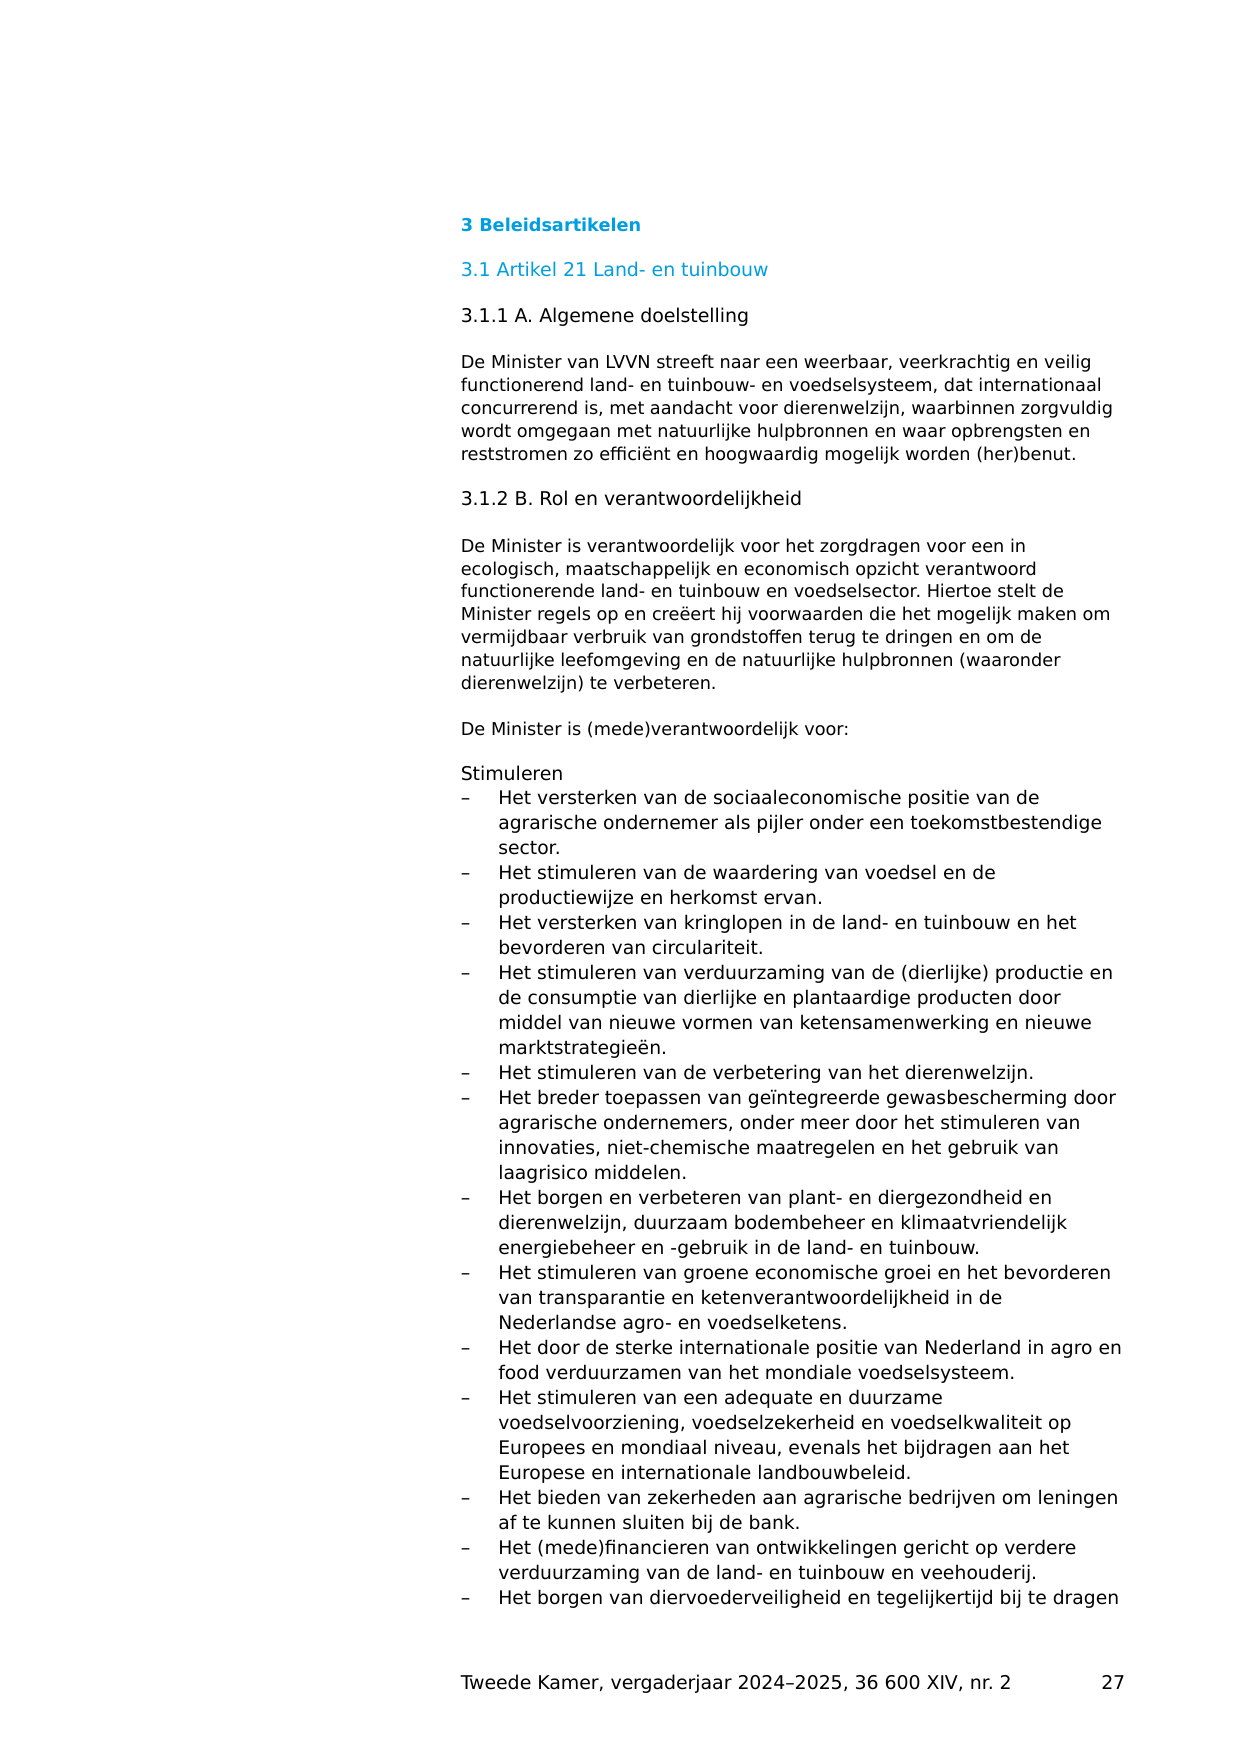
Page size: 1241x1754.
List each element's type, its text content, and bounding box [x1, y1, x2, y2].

list Het breder toepassen van geïntegreerde gewasbescherming door agrarische ondernemers, onder meer door het stimuleren van innovaties, niet-chemische maatregelen en het gebruik van laagrisico middelen. [461, 1085, 1125, 1185]
text De Minister is verantwoordelijk voor het zorgdragen voor een in ecologisch, maatschappelijk en economisch opzicht verantwoord functionerende land- en tuinbouw en voedselsector. Hiertoe stelt de Minister regels op en creëert hij voorwaarden die het mogelijk maken om vermijdbaar verbruik van grondstoffen terug te dringen en om de natuurlijke leefomgeving en de natuurlijke hulpbronnen (waaronder dierenwelzijn) te verbeteren. [461, 534, 1125, 694]
text Stimuleren [461, 763, 1125, 785]
list Het versterken van de sociaaleconomische positie van de agrarische ondernemer als pijler onder een toekomstbestendige sector. [461, 785, 1125, 860]
list Het bieden van zekerheden aan agrarische bedrijven om leningen af te kunnen sluiten bij de bank. [461, 1485, 1125, 1535]
list Het stimuleren van de waardering van voedsel en de productiewijze en herkomst ervan. [461, 860, 1125, 910]
list Het borgen van diervoederveiligheid en tegelijkertijd bij te dragen [461, 1585, 1125, 1610]
list Het (mede)financieren van ontwikkelingen gericht op verdere verduurzaming van de land- en tuinbouw en veehouderij. [461, 1535, 1125, 1585]
text De Minister is (mede)verantwoordelijk voor: [461, 717, 1125, 740]
title 3 Beleidsartikelen [461, 213, 1125, 236]
list Het stimuleren van de verbetering van het dierenwelzijn. [461, 1060, 1125, 1085]
list Het borgen en verbeteren van plant- en diergezondheid en dierenwelzijn, duurzaam bodembeheer en klimaatvriendelijk energiebeheer en -gebruik in de land- en tuinbouw. [461, 1185, 1125, 1260]
title 3.1.2 B. Rol en verantwoordelijkheid [461, 488, 1125, 510]
title 3.1.1 A. Algemene doelstelling [461, 305, 1125, 327]
list Het versterken van kringlopen in de land- en tuinbouw en het bevorderen van circulariteit. [461, 910, 1125, 960]
list Het stimuleren van een adequate en duurzame voedselvoorziening, voedselzekerheid en voedselkwaliteit op Europees en mondiaal niveau, evenals het bijdragen aan het Europese en internationale landbouwbeleid. [461, 1385, 1125, 1485]
list Het stimuleren van groene economische groei en het bevorderen van transparantie en ketenverantwoordelijkheid in de Nederlandse agro- en voedselketens. [461, 1260, 1125, 1335]
list Het door de sterke internationale positie van Nederland in agro en food verduurzamen van het mondiale voedselsysteem. [461, 1335, 1125, 1385]
list Het stimuleren van verduurzaming van de (dierlijke) productie en de consumptie van dierlijke en plantaardige producten door middel van nieuwe vormen van ketensamenwerking en nieuwe marktstrategieën. [461, 960, 1125, 1060]
title 3.1 Artikel 21 Land- en tuinbouw [461, 259, 1125, 281]
text De Minister van LVVN streeft naar een weerbaar, veerkrachtig en veilig functionerend land- en tuinbouw- en voedselsysteem, dat internationaal concurrerend is, met aandacht voor dierenwelzijn, waarbinnen zorgvuldig wordt omgegaan met natuurlijke hulpbronnen en waar opbrengsten en reststromen zo efficiënt en hoogwaardig mogelijk worden (her)benut. [461, 351, 1125, 465]
